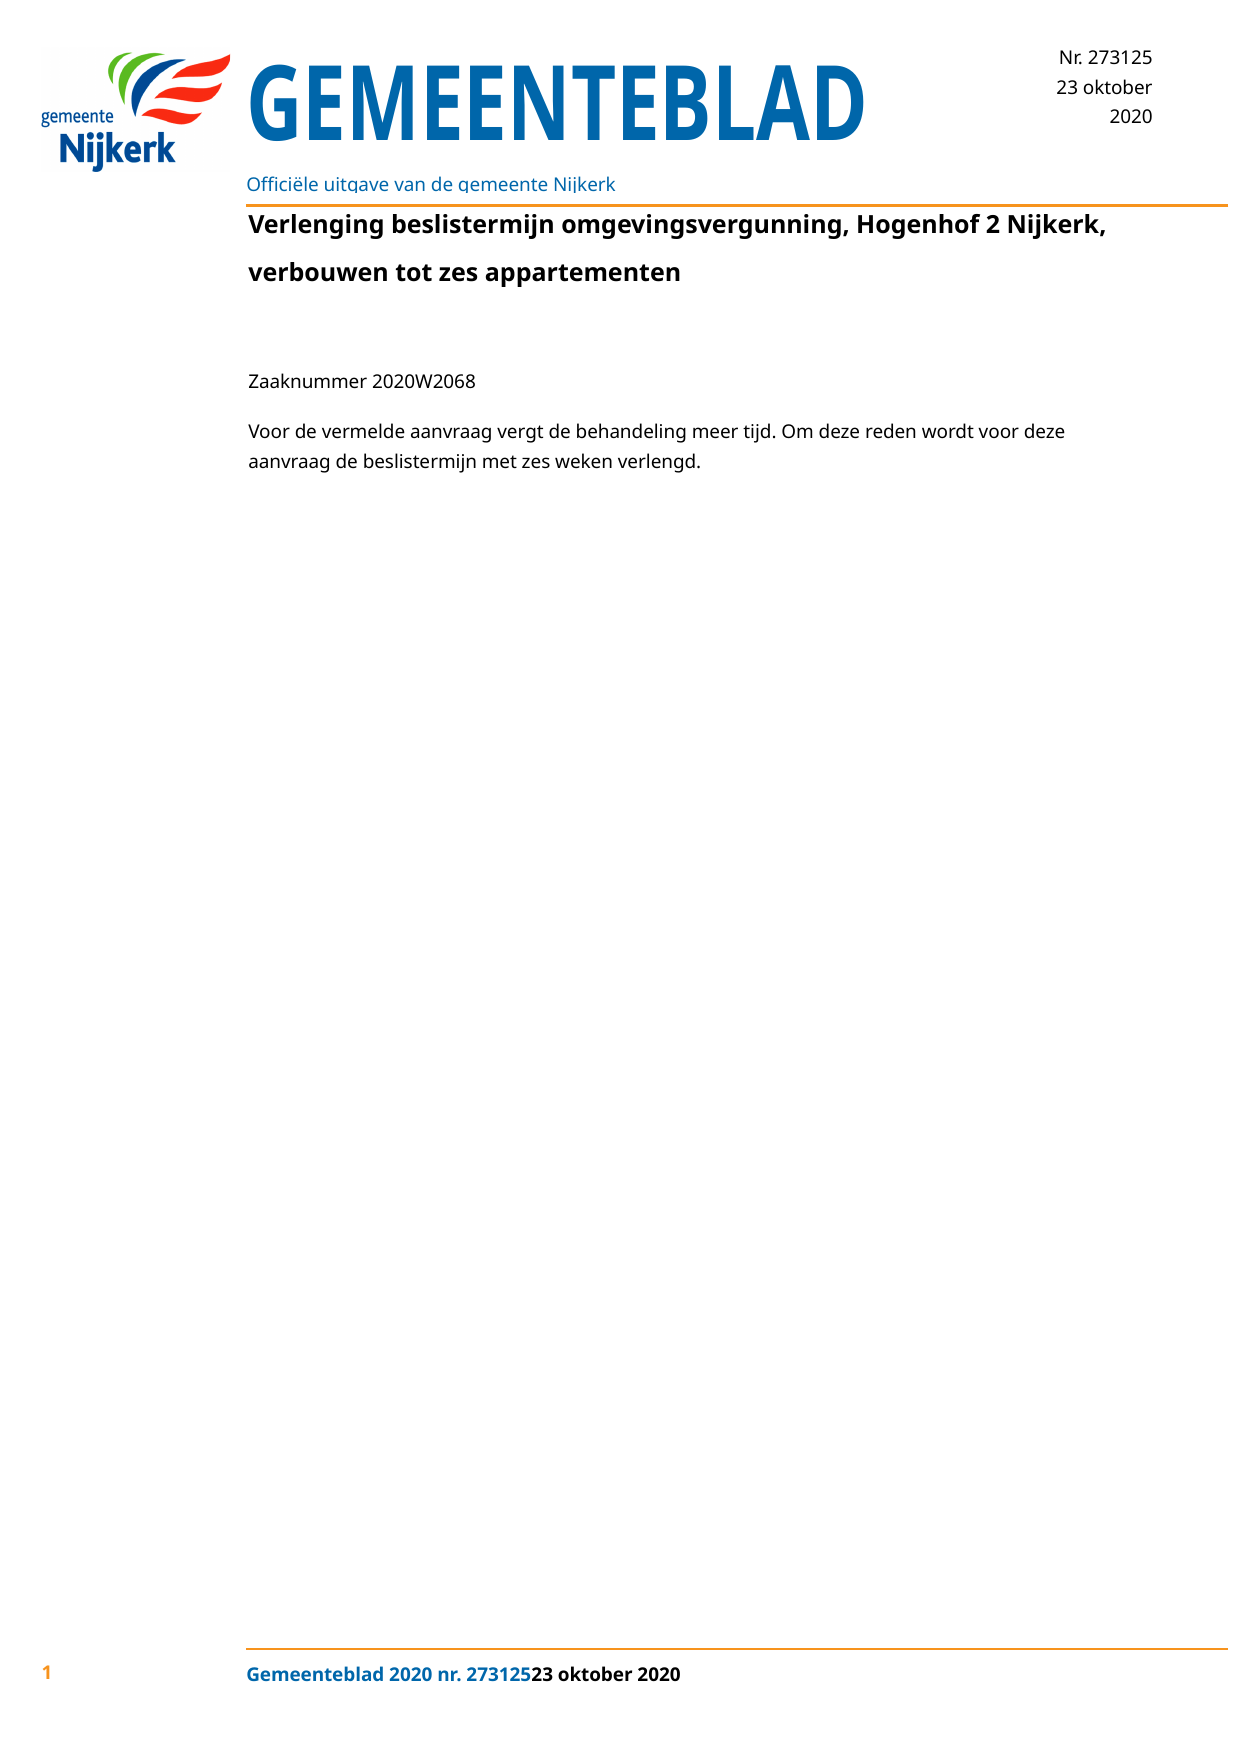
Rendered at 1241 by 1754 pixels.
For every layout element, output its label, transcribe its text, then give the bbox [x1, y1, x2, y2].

text Verlenging beslistermijn omgevingsvergunning, Hogenhof 2 Nijkerk, verbouwen tot zes appartementen [248, 207, 1152, 288]
text Voor de vermelde aanvraag vergt de behandeling meer tijd. Om deze reden wordt voor deze aanvraag de beslistermijn met zes weken verlengd. [248, 419, 1152, 474]
picture [41, 47, 231, 172]
text Zaaknummer 2020W2068 [248, 368, 1152, 394]
